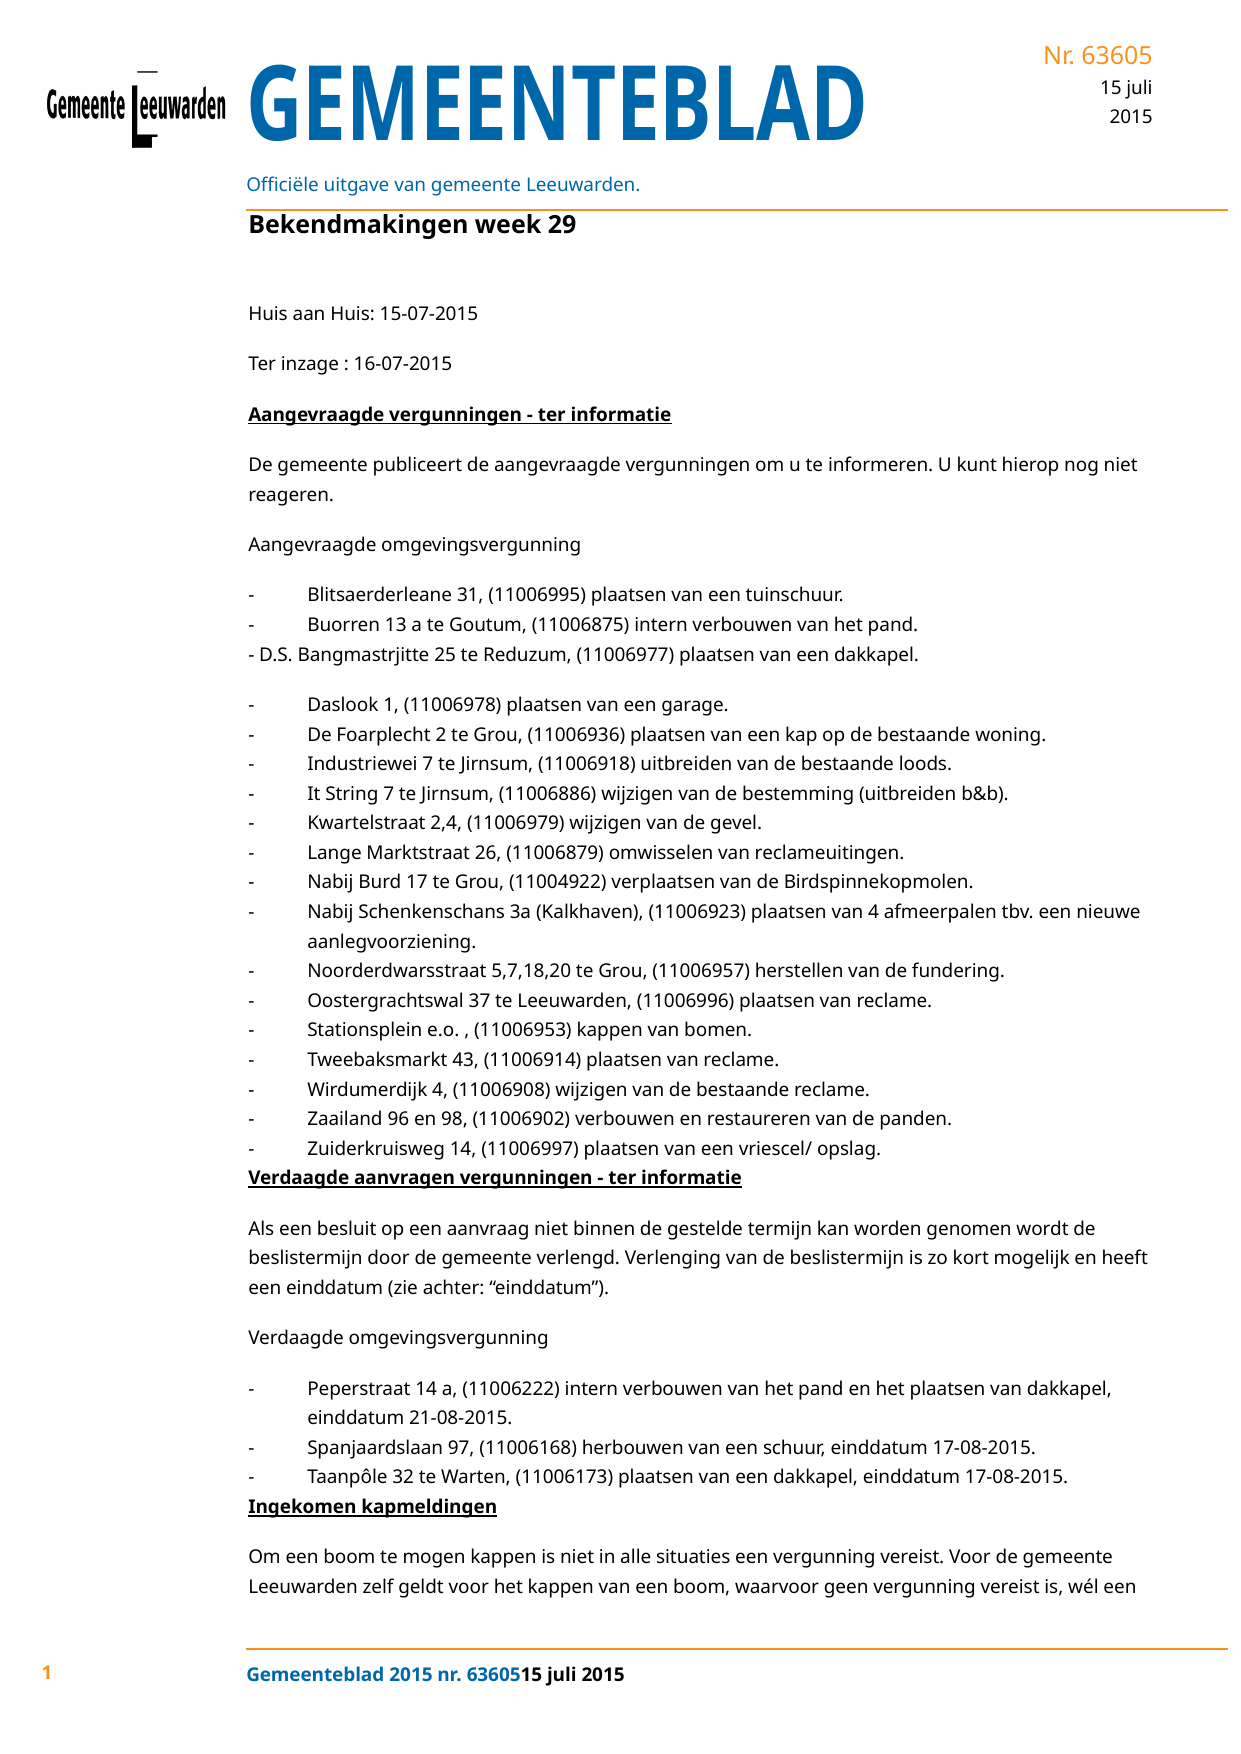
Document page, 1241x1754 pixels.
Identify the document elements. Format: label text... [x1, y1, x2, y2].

text Om een boom te mogen kappen is niet in alle situaties een vergunning vereist. Voor de gemeente Leeuwarden zelf geldt voor het kappen van een boom, waarvoor geen vergunning vereist is, wél een [248, 1544, 1152, 1599]
text Als een besluit op een aanvraag niet binnen de gestelde termijn kan worden genomen wordt de beslistermijn door de gemeente verlengd. Verlenging van de beslistermijn is zo kort mogelijk en heeft een einddatum (zie achter: “einddatum”). [248, 1215, 1152, 1300]
list Kwartelstraat 2,4, (11006979) wijzigen van de gevel. [248, 809, 1152, 835]
list Stationsplein e.o. , (11006953) kappen van bomen. [248, 1017, 1152, 1042]
list Wirdumerdijk 4, (11006908) wijzigen van de bestaande reclame. [248, 1076, 1152, 1101]
list Lange Marktstraat 26, (11006879) omwisselen van reclameuitingen. [248, 839, 1152, 865]
list De Foarplecht 2 te Grou, (11006936) plaatsen van een kap op de bestaande woning. [248, 721, 1152, 746]
text Ter inzage : 16-07-2015 [248, 350, 1152, 376]
text De gemeente publiceert de aangevraagde vergunningen om u te informeren. U kunt hierop nog niet reageren. [248, 451, 1152, 506]
text Bekendmakingen week 29 [248, 211, 1152, 241]
list Nabij Schenkenschans 3a (Kalkhaven), (11006923) plaatsen van 4 afmeerpalen tbv. een nieuwe aanlegvoorziening. [248, 898, 1152, 953]
text Verdaagde omgevingsvergunning [248, 1324, 1152, 1350]
list Peperstraat 14 a, (11006222) intern verbouwen van het pand en het plaatsen van dakkapel, einddatum 21-08-2015. [248, 1375, 1152, 1430]
list It String 7 te Jirnsum, (11006886) wijzigen van de bestemming (uitbreiden b&b). [248, 780, 1152, 806]
list Oostergrachtswal 37 te Leeuwarden, (11006996) plaatsen van reclame. [248, 987, 1152, 1013]
text Huis aan Huis: 15-07-2015 [248, 300, 1152, 326]
list Tweebaksmarkt 43, (11006914) plaatsen van reclame. [248, 1046, 1152, 1072]
text Aangevraagde vergunningen - ter informatie [248, 401, 1152, 426]
list Noorderdwarsstraat 5,7,18,20 te Grou, (11006957) herstellen van de fundering. [248, 957, 1152, 983]
list Industriewei 7 te Jirnsum, (11006918) uitbreiden van de bestaande loods. [248, 750, 1152, 776]
text Verdaagde aanvragen vergunningen - ter informatie [248, 1164, 1152, 1190]
list Zaailand 96 en 98, (11006902) verbouwen en restaureren van de panden. [248, 1105, 1152, 1131]
list Nabij Burd 17 te Grou, (11004922) verplaatsen van de Birdspinnekopmolen. [248, 869, 1152, 894]
text Ingekomen kapmeldingen [248, 1493, 1152, 1519]
list Buorren 13 a te Goutum, (11006875) intern verbouwen van het pand. [248, 611, 1152, 637]
text - D.S. Bangmastrjitte 25 te Reduzum, (11006977) plaatsen van een dakkapel. [248, 641, 1152, 666]
list Blitsaerderleane 31, (11006995) plaatsen van een tuinschuur. [248, 582, 1152, 607]
list Taanpôle 32 te Warten, (11006173) plaatsen van een dakkapel, einddatum 17-08-2015. [248, 1464, 1152, 1489]
picture [41, 47, 231, 172]
text Aangevraagde omgevingsvergunning [248, 531, 1152, 557]
list Zuiderkruisweg 14, (11006997) plaatsen van een vriescel/ opslag. [248, 1135, 1152, 1161]
list Daslook 1, (11006978) plaatsen van een garage. [248, 691, 1152, 717]
list Spanjaardslaan 97, (11006168) herbouwen van een schuur, einddatum 17-08-2015. [248, 1434, 1152, 1460]
